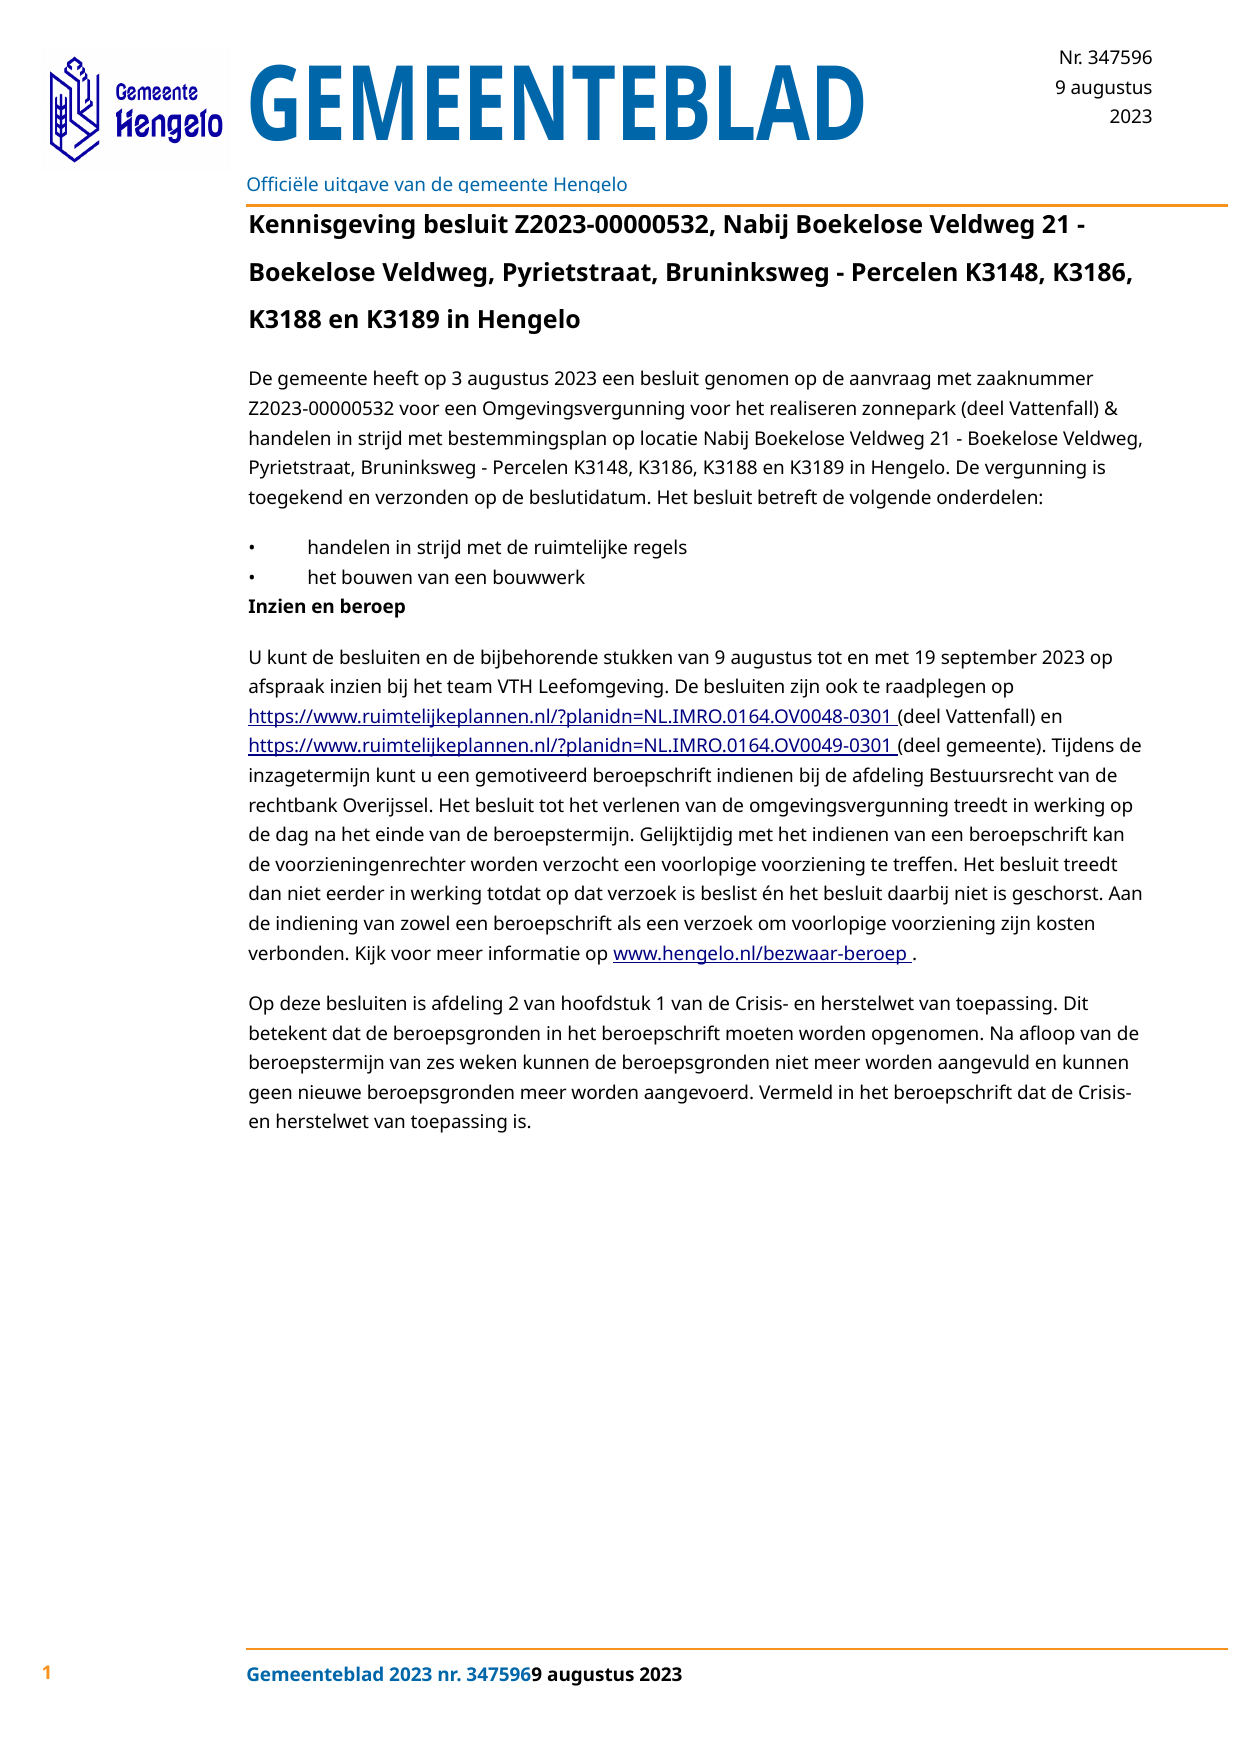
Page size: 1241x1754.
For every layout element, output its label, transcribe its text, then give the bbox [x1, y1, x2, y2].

text Inzien en beroep [248, 593, 1152, 619]
text Op deze besluiten is afdeling 2 van hoofdstuk 1 van de Crisis- en herstelwet van toepassing. Dit betekent dat de beroepsgronden in het beroepschrift moeten worden opgenomen. Na afloop van de beroepstermijn van zes weken kunnen de beroepsgronden niet meer worden aangevuld en kunnen geen nieuwe beroepsgronden meer worden aangevoerd. Vermeld in het beroepschrift dat de Crisis- en herstelwet van toepassing is. [248, 990, 1152, 1134]
text U kunt de besluiten en de bijbehorende stukken van 9 augustus tot en met 19 september 2023 op afspraak inzien bij het team VTH Leefomgeving. De besluiten zijn ook te raadplegen op https://www.ruimtelijkeplannen.nl/?planidn=NL.IMRO.0164.OV0048-0301 (deel Vattenfall) en https://www.ruimtelijkeplannen.nl/?planidn=NL.IMRO.0164.OV0049-0301 (deel gemeente). Tijdens de inzagetermijn kunt u een gemotiveerd beroepschrift indienen bij de afdeling Bestuursrecht van de rechtbank Overijssel. Het besluit tot het verlenen van de omgevingsvergunning treedt in werking op de dag na het einde van de beroepstermijn. Gelijktijdig met het indienen van een beroepschrift kan de voorzieningenrechter worden verzocht een voorlopige voorziening te treffen. Het besluit treedt dan niet eerder in werking totdat op dat verzoek is beslist én het besluit daarbij niet is geschorst. Aan de indiening van zowel een beroepschrift als een verzoek om voorlopige voorziening zijn kosten verbonden. Kijk voor meer informatie op www.hengelo.nl/bezwaar-beroep . [248, 644, 1152, 965]
text Kennisgeving besluit Z2023-00000532, Nabij Boekelose Veldweg 21 - Boekelose Veldweg, Pyrietstraat, Bruninksweg - Percelen K3148, K3186, K3188 en K3189 in Hengelo [248, 207, 1152, 336]
text De gemeente heeft op 3 augustus 2023 een besluit genomen op de aanvraag met zaaknummer Z2023-00000532 voor een Omgevingsvergunning voor het realiseren zonnepark (deel Vattenfall) & handelen in strijd met bestemmingsplan op locatie Nabij Boekelose Veldweg 21 - Boekelose Veldweg, Pyrietstraat, Bruninksweg - Percelen K3148, K3186, K3188 en K3189 in Hengelo. De vergunning is toegekend en verzonden op de beslutidatum. Het besluit betreft de volgende onderdelen: [248, 366, 1152, 509]
list het bouwen van een bouwwerk [248, 564, 1152, 589]
list handelen in strijd met de ruimtelijke regels [248, 534, 1152, 560]
picture [41, 47, 231, 172]
